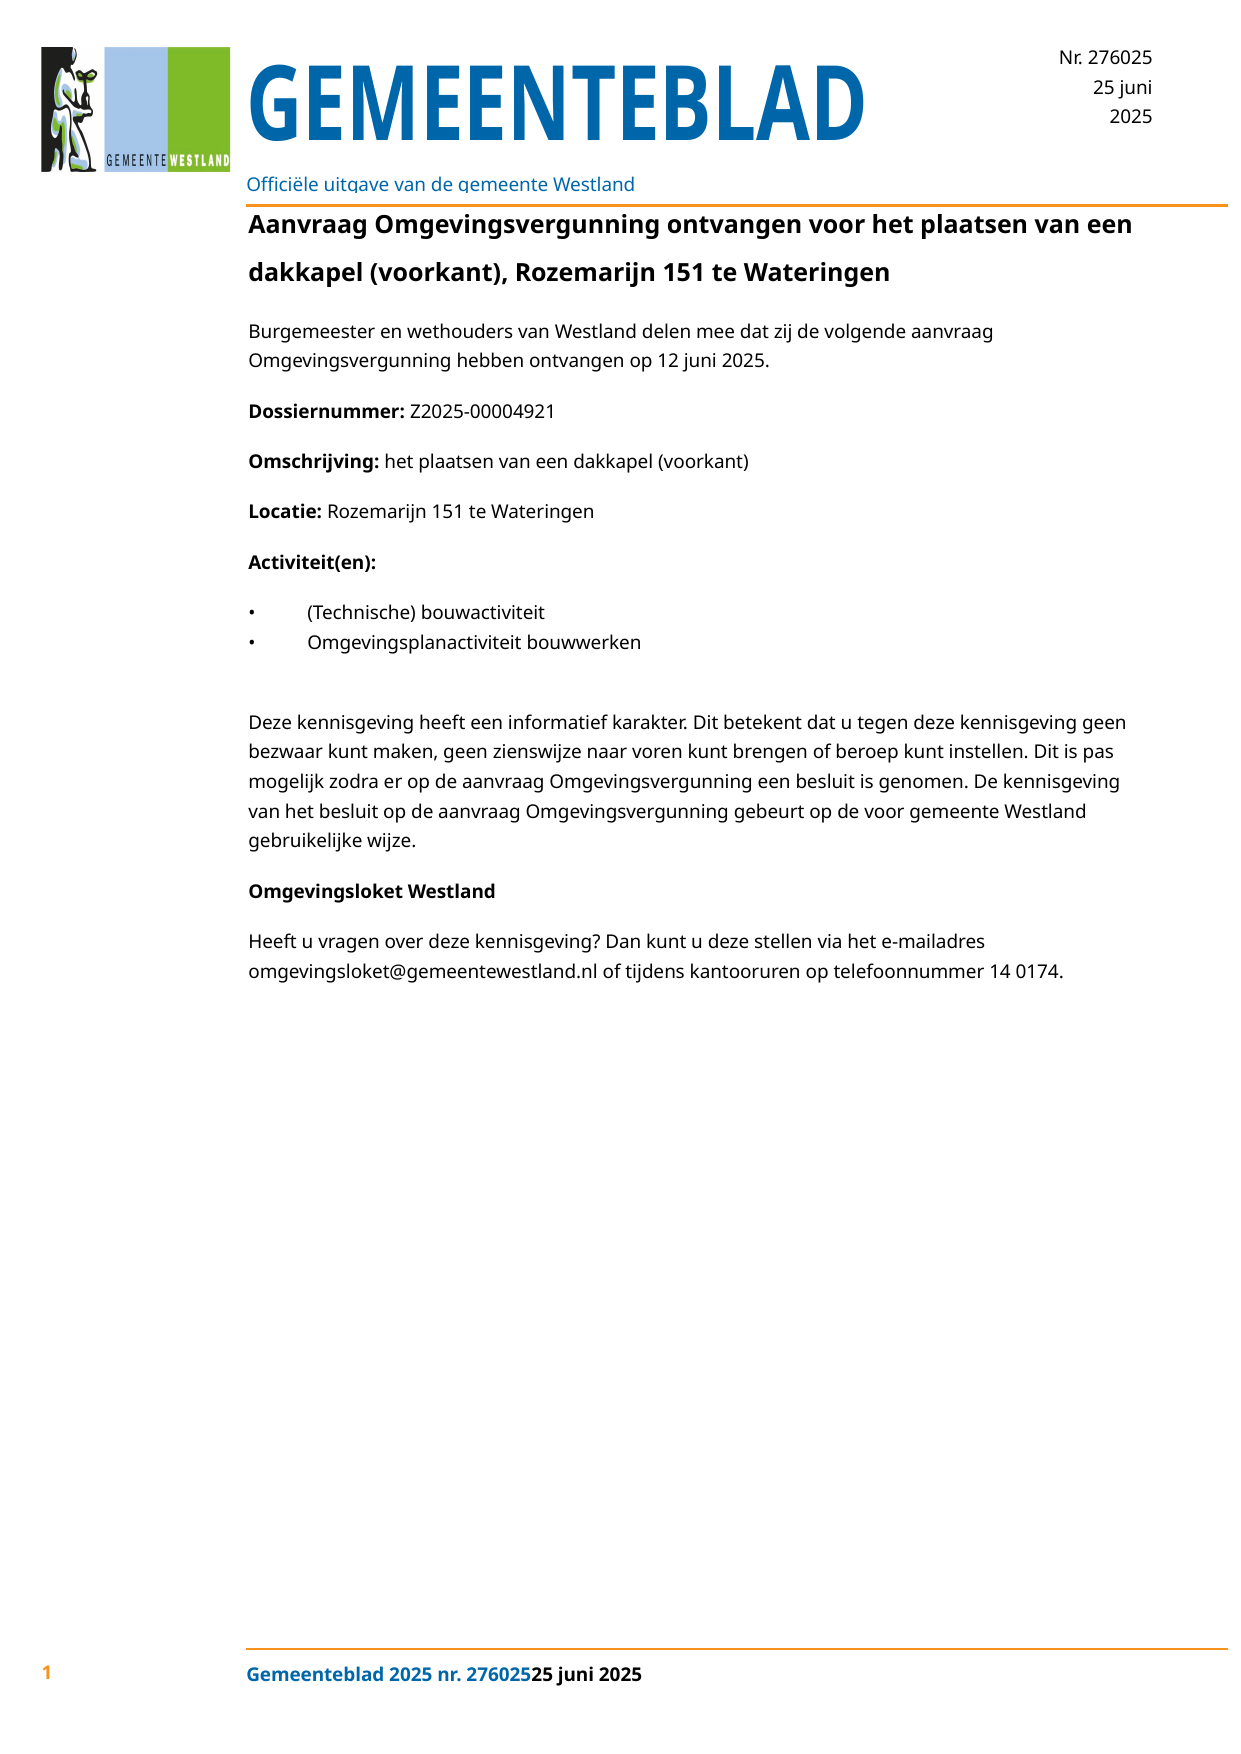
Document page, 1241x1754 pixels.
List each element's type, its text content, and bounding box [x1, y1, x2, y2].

text Burgemeester en wethouders van Westland delen mee dat zij de volgende aanvraag Omgevingsvergunning hebben ontvangen op 12 juni 2025. [248, 318, 1152, 373]
text Locatie: Rozemarijn 151 te Wateringen [248, 499, 1152, 524]
text Deze kennisgeving heeft een informatief karakter. Dit betekent dat u tegen deze kennisgeving geen bezwaar kunt maken, geen zienswijze naar voren kunt brengen of beroep kunt instellen. Dit is pas mogelijk zodra er op de aanvraag Omgevingsvergunning een besluit is genomen. De kennisgeving van het besluit op de aanvraag Omgevingsvergunning gebeurt op de voor gemeente Westland gebruikelijke wijze. [248, 709, 1152, 853]
text Omgevingsloket Westland [248, 878, 1152, 904]
text Activiteit(en): [248, 549, 1152, 575]
list (Technische) bouwactiviteit [248, 599, 1152, 625]
text Aanvraag Omgevingsvergunning ontvangen voor het plaatsen van een dakkapel (voorkant), Rozemarijn 151 te Wateringen [248, 207, 1152, 288]
text Omschrijving: het plaatsen van een dakkapel (voorkant) [248, 448, 1152, 474]
picture [41, 47, 231, 172]
text Heeft u vragen over deze kennisgeving? Dan kunt u deze stellen via het e-mailadres omgevingsloket@gemeentewestland.nl of tijdens kantooruren op telefoonnummer 14 0174. [248, 928, 1152, 984]
text Dossiernummer: Z2025-00004921 [248, 398, 1152, 424]
list Omgevingsplanactiviteit bouwwerken [248, 629, 1152, 655]
